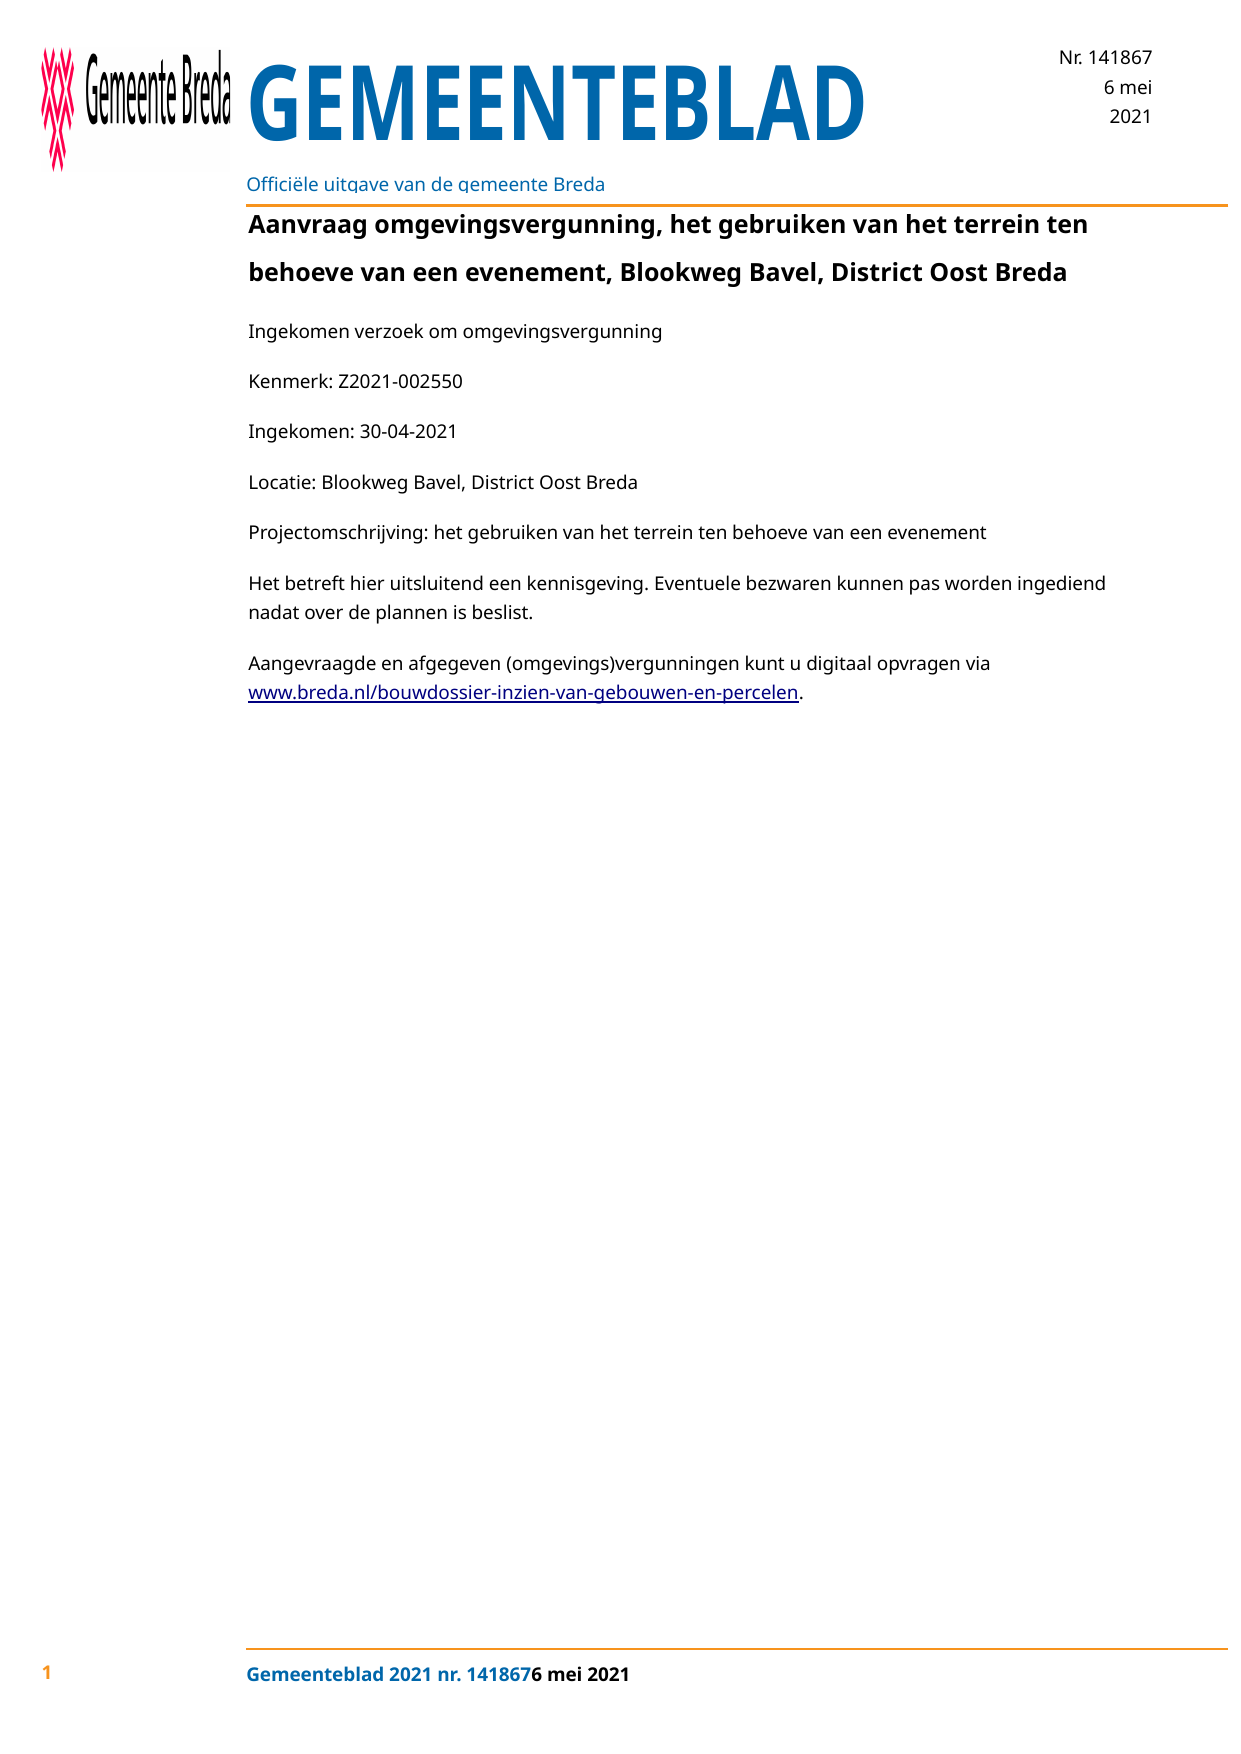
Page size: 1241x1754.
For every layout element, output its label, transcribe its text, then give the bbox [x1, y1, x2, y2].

text Aangevraagde en afgegeven (omgevings)vergunningen kunt u digitaal opvragen via www.breda.nl/bouwdossier-inzien-van-gebouwen-en-percelen. [248, 650, 1152, 705]
text Locatie: Blookweg Bavel, District Oost Breda [248, 469, 1152, 495]
text Ingekomen: 30-04-2021 [248, 419, 1152, 444]
text Kenmerk: Z2021-002550 [248, 368, 1152, 394]
text Aanvraag omgevingsvergunning, het gebruiken van het terrein ten behoeve van een evenement, Blookweg Bavel, District Oost Breda [248, 207, 1152, 288]
picture [41, 47, 231, 172]
text Ingekomen verzoek om omgevingsvergunning [248, 318, 1152, 344]
text Projectomschrijving: het gebruiken van het terrein ten behoeve van een evenement [248, 519, 1152, 545]
text Het betreft hier uitsluitend een kennisgeving. Eventuele bezwaren kunnen pas worden ingediend nadat over de plannen is beslist. [248, 570, 1152, 625]
